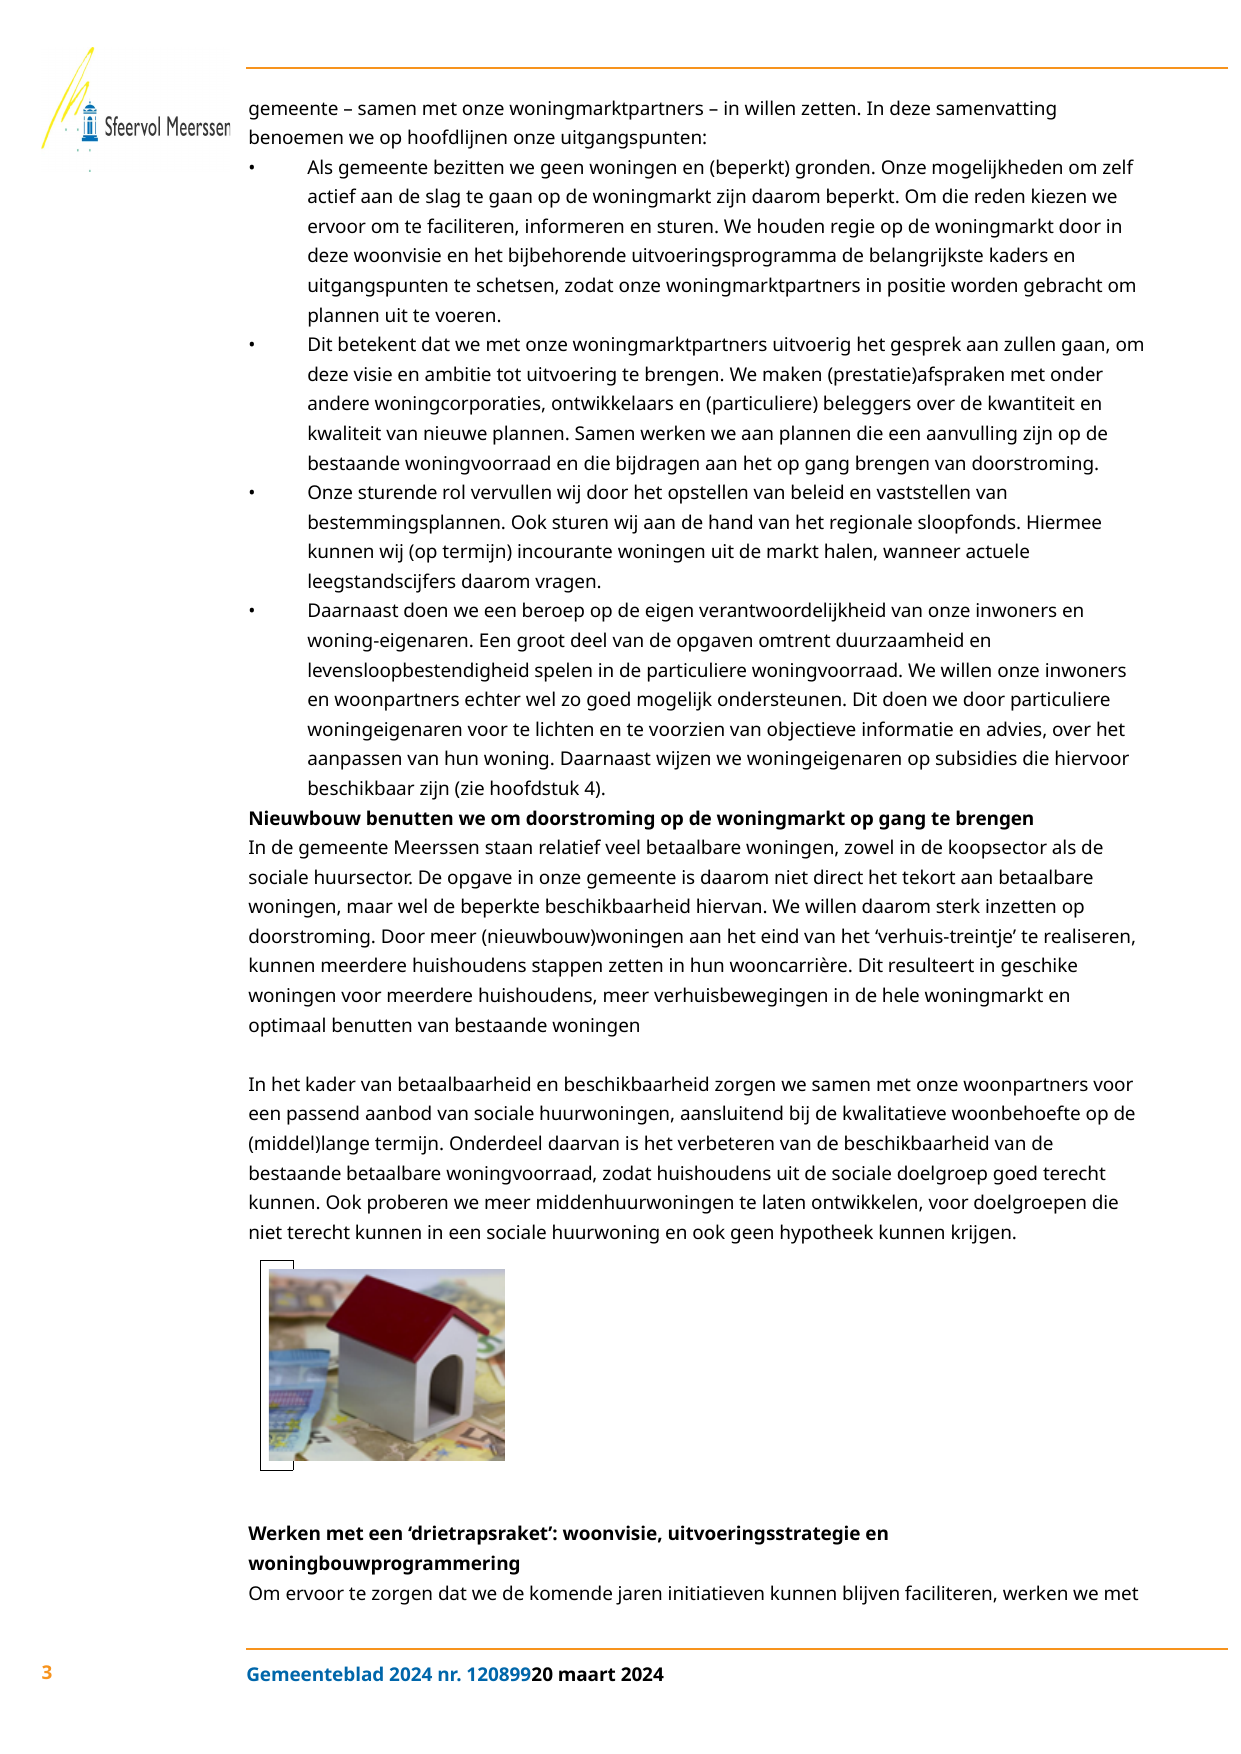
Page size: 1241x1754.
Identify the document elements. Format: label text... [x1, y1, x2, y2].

text Nieuwbouw benutten we om doorstroming op de woningmarkt op gang te brengen [248, 805, 1152, 831]
picture [41, 47, 231, 172]
text gemeente – samen met onze woningmarktpartners – in willen zetten. In deze samenvatting benoemen we op hoofdlijnen onze uitgangspunten: [248, 95, 1152, 150]
list Als gemeente bezitten we geen woningen en (beperkt) gronden. Onze mogelijkheden om zelf actief aan de slag te gaan op de woningmarkt zijn daarom beperkt. Om die reden kiezen we ervoor om te faciliteren, informeren en sturen. We houden regie op de woningmarkt door in deze woonvisie en het bijbehorende uitvoeringsprogramma de belangrijkste kaders en uitgangspunten te schetsen, zodat onze woningmarktpartners in positie worden gebracht om plannen uit te voeren. [248, 154, 1152, 328]
text In de gemeente Meerssen staan relatief veel betaalbare woningen, zowel in de koopsector als de sociale huursector. De opgave in onze gemeente is daarom niet direct het tekort aan betaalbare woningen, maar wel de beperkte beschikbaarheid hiervan. We willen daarom sterk inzetten op doorstroming. Door meer (nieuwbouw)woningen aan het eind van het ‘verhuis-treintje’ te realiseren, kunnen meerdere huishoudens stappen zetten in hun wooncarrière. Dit resulteert in geschike woningen voor meerdere huishoudens, meer verhuisbewegingen in de hele woningmarkt en optimaal benutten van bestaande woningen [248, 834, 1152, 1038]
picture [268, 1269, 505, 1461]
list Daarnaast doen we een beroep op de eigen verantwoordelijkheid van onze inwoners en woning-eigenaren. Een groot deel van de opgaven omtrent duurzaamheid en levensloopbestendigheid spelen in de particuliere woningvoorraad. We willen onze inwoners en woonpartners echter wel zo goed mogelijk ondersteunen. Dit doen we door particuliere woningeigenaren voor te lichten en te voorzien van objectieve informatie en advies, over het aanpassen van hun woning. Daarnaast wijzen we woningeigenaren op subsidies die hiervoor beschikbaar zijn (zie hoofdstuk 4). [248, 598, 1152, 801]
list Dit betekent dat we met onze woningmarktpartners uitvoerig het gesprek aan zullen gaan, om deze visie en ambitie tot uitvoering te brengen. We maken (prestatie)afspraken met onder andere woningcorporaties, ontwikkelaars en (particuliere) beleggers over de kwantiteit en kwaliteit van nieuwe plannen. Samen werken we aan plannen die een aanvulling zijn op de bestaande woningvoorraad en die bijdragen aan het op gang brengen van doorstroming. [248, 331, 1152, 476]
text Werken met een ‘drietrapsraket’: woonvisie, uitvoeringsstrategie en woningbouwprogrammering [248, 1521, 1152, 1576]
text In het kader van betaalbaarheid en beschikbaarheid zorgen we samen met onze woonpartners voor een passend aanbod van sociale huurwoningen, aansluitend bij de kwalitatieve woonbehoefte op de (middel)lange termijn. Onderdeel daarvan is het verbeteren van de beschikbaarheid van de bestaande betaalbare woningvoorraad, zodat huishoudens uit de sociale doelgroep goed terecht kunnen. Ook proberen we meer middenhuurwoningen te laten ontwikkelen, voor doelgroepen die niet terecht kunnen in een sociale huurwoning en ook geen hypotheek kunnen krijgen. [248, 1071, 1152, 1245]
text Om ervoor te zorgen dat we de komende jaren initiatieven kunnen blijven faciliteren, werken we met [248, 1580, 1152, 1606]
list Onze sturende rol vervullen wij door het opstellen van beleid en vaststellen van bestemmingsplannen. Ook sturen wij aan de hand van het regionale sloopfonds. Hiermee kunnen wij (op termijn) incourante woningen uit de markt halen, wanneer actuele leegstandscijfers daarom vragen. [248, 479, 1152, 594]
